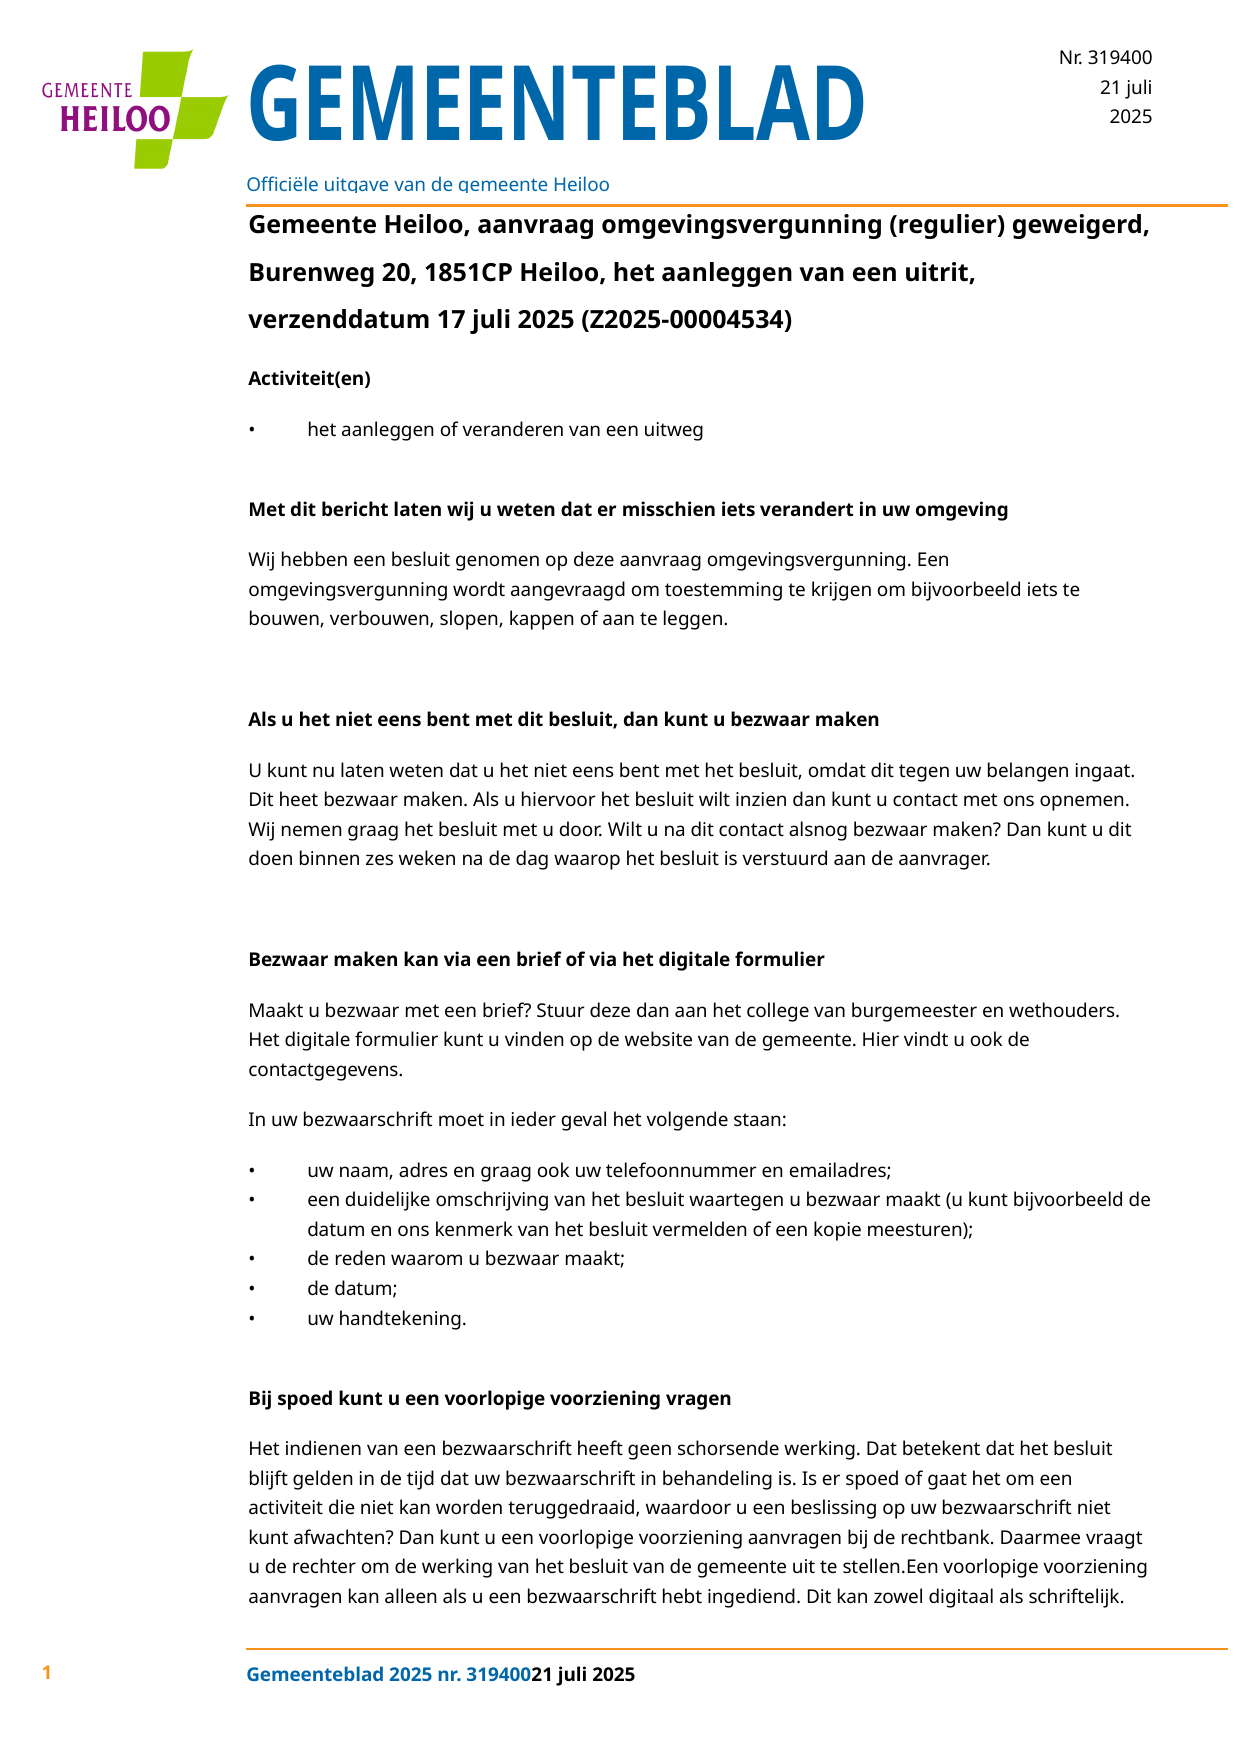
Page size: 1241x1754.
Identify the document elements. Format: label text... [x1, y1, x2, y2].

list de datum; [248, 1275, 1152, 1301]
list uw naam, adres en graag ook uw telefoonnummer en emailadres; [248, 1157, 1152, 1182]
text Gemeente Heiloo, aanvraag omgevingsvergunning (regulier) geweigerd, Burenweg 20, 1851CP Heiloo, het aanleggen van een uitrit, verzenddatum 17 juli 2025 (Z2025-00004534) [248, 207, 1152, 336]
text Als u het niet eens bent met dit besluit, dan kunt u bezwaar maken [248, 706, 1152, 732]
text U kunt nu laten weten dat u het niet eens bent met het besluit, omdat dit tegen uw belangen ingaat. Dit heet bezwaar maken. Als u hiervoor het besluit wilt inzien dan kunt u contact met ons opnemen. Wij nemen graag het besluit met u door. Wilt u na dit contact alsnog bezwaar maken? Dan kunt u dit doen binnen zes weken na de dag waarop het besluit is verstuurd aan de aanvrager. [248, 757, 1152, 871]
text Activiteit(en) [248, 366, 1152, 391]
text Wij hebben een besluit genomen op deze aanvraag omgevingsvergunning. Een omgevingsvergunning wordt aangevraagd om toestemming te krijgen om bijvoorbeeld iets te bouwen, verbouwen, slopen, kappen of aan te leggen. [248, 546, 1152, 631]
text Bezwaar maken kan via een brief of via het digitale formulier [248, 946, 1152, 972]
text Met dit bericht laten wij u weten dat er misschien iets verandert in uw omgeving [248, 496, 1152, 522]
list een duidelijke omschrijving van het besluit waartegen u bezwaar maakt (u kunt bijvoorbeeld de datum en ons kenmerk van het besluit vermelden of een kopie meesturen); [248, 1186, 1152, 1242]
list uw handtekening. [248, 1305, 1152, 1330]
text In uw bezwaarschrift moet in ieder geval het volgende staan: [248, 1106, 1152, 1132]
list de reden waarom u bezwaar maakt; [248, 1246, 1152, 1271]
text Maakt u bezwaar met een brief? Stuur deze dan aan het college van burgemeester en wethouders. Het digitale formulier kunt u vinden op de website van de gemeente. Hier vindt u ook de contactgegevens. [248, 997, 1152, 1082]
picture [41, 47, 231, 172]
text Bij spoed kunt u een voorlopige voorziening vragen [248, 1385, 1152, 1410]
text Het indienen van een bezwaarschrift heeft geen schorsende werking. Dat betekent dat het besluit blijft gelden in de tijd dat uw bezwaarschrift in behandeling is. Is er spoed of gaat het om een activiteit die niet kan worden teruggedraaid, waardoor u een beslissing op uw bezwaarschrift niet kunt afwachten? Dan kunt u een voorlopige voorziening aanvragen bij de rechtbank. Daarmee vraagt u de rechter om de werking van het besluit van de gemeente uit te stellen.Een voorlopige voorziening aanvragen kan alleen als u een bezwaarschrift hebt ingediend. Dit kan zowel digitaal als schriftelijk. [248, 1435, 1152, 1609]
list het aanleggen of veranderen van een uitweg [248, 416, 1152, 442]
